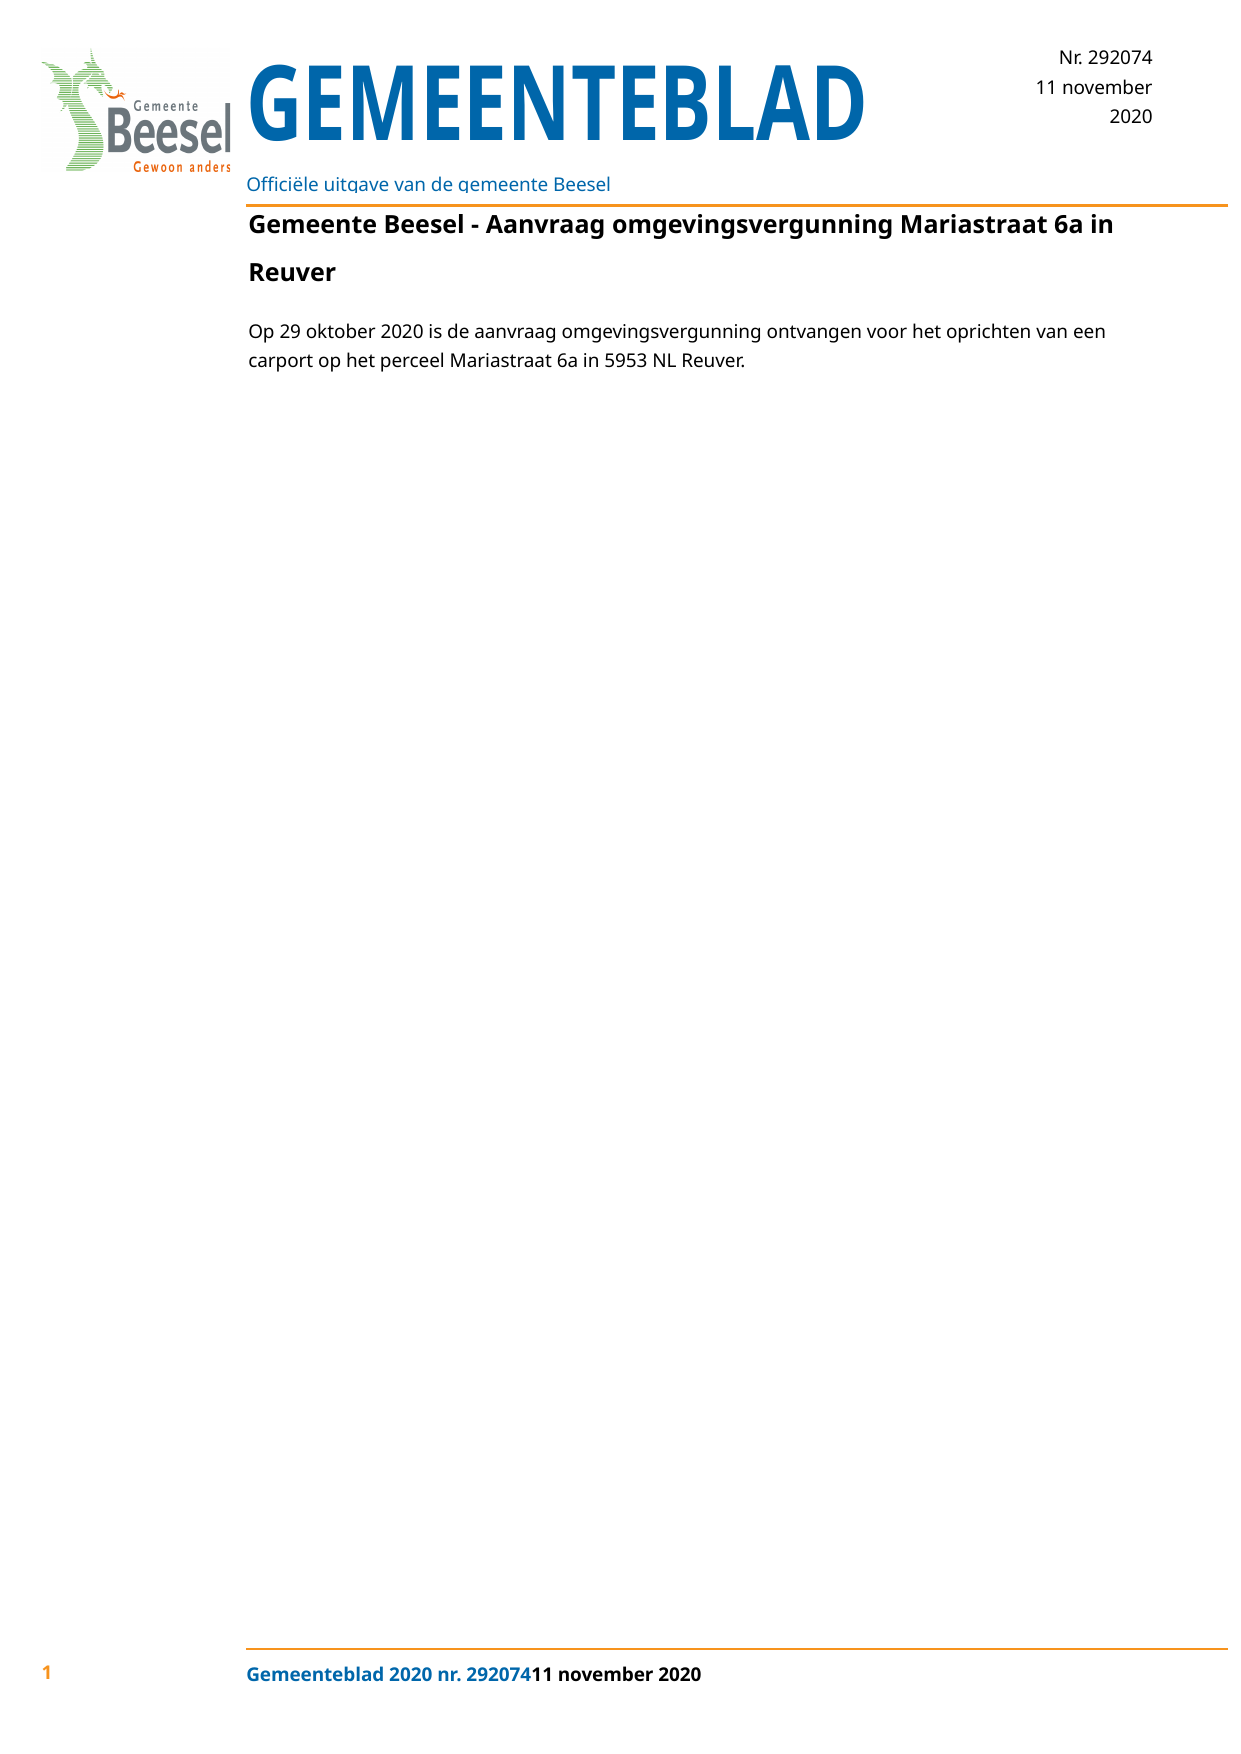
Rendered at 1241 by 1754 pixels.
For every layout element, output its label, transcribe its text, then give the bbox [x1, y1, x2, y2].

text Gemeente Beesel - Aanvraag omgevingsvergunning Mariastraat 6a in Reuver [248, 207, 1152, 288]
picture [41, 47, 231, 172]
text Op 29 oktober 2020 is de aanvraag omgevingsvergunning ontvangen voor het oprichten van een carport op het perceel Mariastraat 6a in 5953 NL Reuver. [248, 318, 1152, 373]
